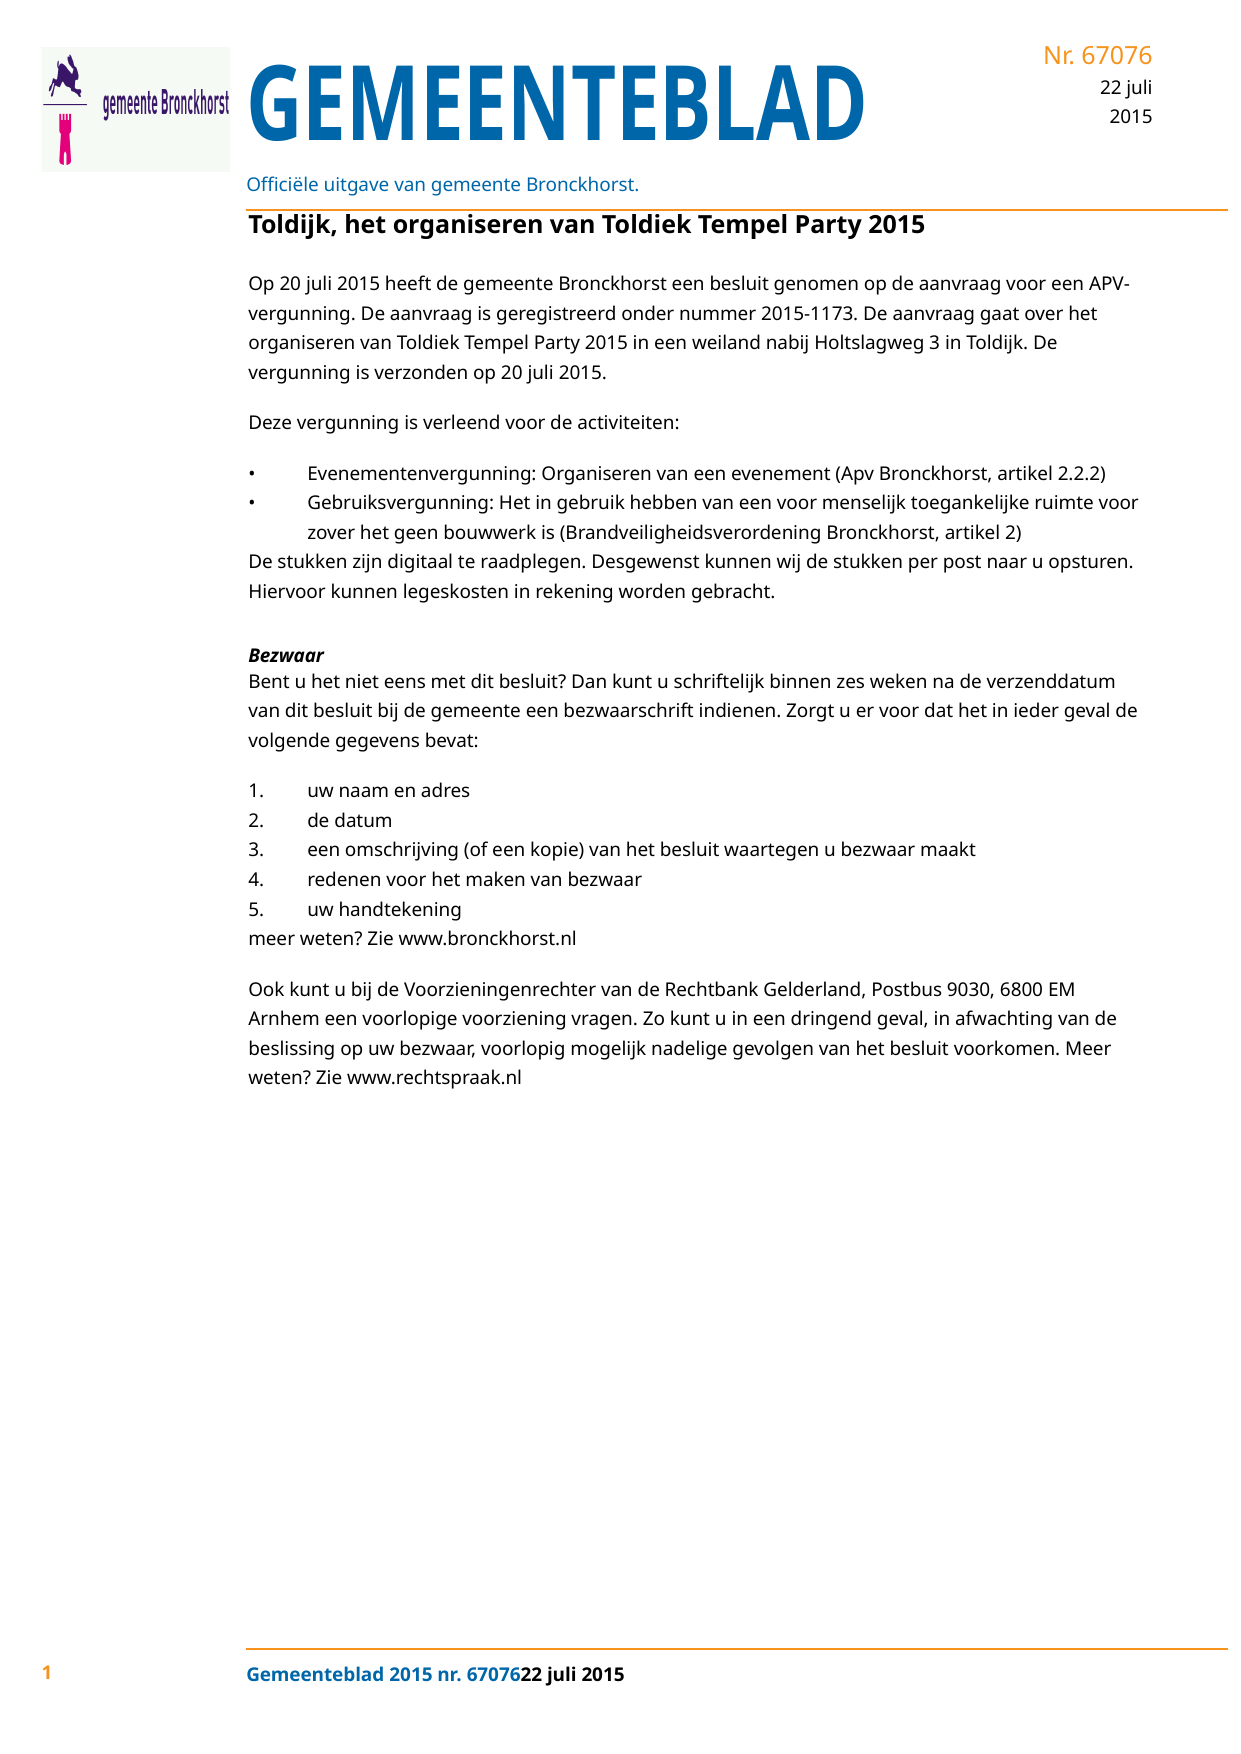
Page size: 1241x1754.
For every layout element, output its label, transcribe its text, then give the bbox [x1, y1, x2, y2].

picture [41, 47, 231, 172]
text Bezwaar [248, 642, 1152, 668]
list de datum [248, 807, 1152, 833]
text Bent u het niet eens met dit besluit? Dan kunt u schriftelijk binnen zes weken na de verzenddatum van dit besluit bij de gemeente een bezwaarschrift indienen. Zorgt u er voor dat het in ieder geval de volgende gegevens bevat: [248, 668, 1152, 753]
text Toldijk, het organiseren van Toldiek Tempel Party 2015 [248, 211, 1152, 241]
text De stukken zijn digitaal te raadplegen. Desgewenst kunnen wij de stukken per post naar u opsturen. Hiervoor kunnen legeskosten in rekening worden gebracht. [248, 549, 1152, 604]
list Gebruiksvergunning: Het in gebruik hebben van een voor menselijk toegankelijke ruimte voor zover het geen bouwwerk is (Brandveiligheidsverordening Bronckhorst, artikel 2) [248, 489, 1152, 545]
list redenen voor het maken van bezwaar [248, 866, 1152, 892]
text meer weten? Zie www.bronckhorst.nl [248, 925, 1152, 951]
list een omschrijving (of een kopie) van het besluit waartegen u bezwaar maakt [248, 837, 1152, 862]
text Deze vergunning is verleend voor de activiteiten: [248, 409, 1152, 435]
list Evenementenvergunning: Organiseren van een evenement (Apv Bronckhorst, artikel 2.2.2) [248, 460, 1152, 486]
list uw handtekening [248, 896, 1152, 922]
list uw naam en adres [248, 777, 1152, 803]
text Op 20 juli 2015 heeft de gemeente Bronckhorst een besluit genomen op de aanvraag voor een APV-vergunning. De aanvraag is geregistreerd onder nummer 2015-1173. De aanvraag gaat over het organiseren van Toldiek Tempel Party 2015 in een weiland nabij Holtslagweg 3 in Toldijk. De vergunning is verzonden op 20 juli 2015. [248, 270, 1152, 385]
text Ook kunt u bij de Voorzieningenrechter van de Rechtbank Gelderland, Postbus 9030, 6800 EM Arnhem een voorlopige voorziening vragen. Zo kunt u in een dringend geval, in afwachting van de beslissing op uw bezwaar, voorlopig mogelijk nadelige gevolgen van het besluit voorkomen. Meer weten? Zie www.rechtspraak.nl [248, 976, 1152, 1090]
